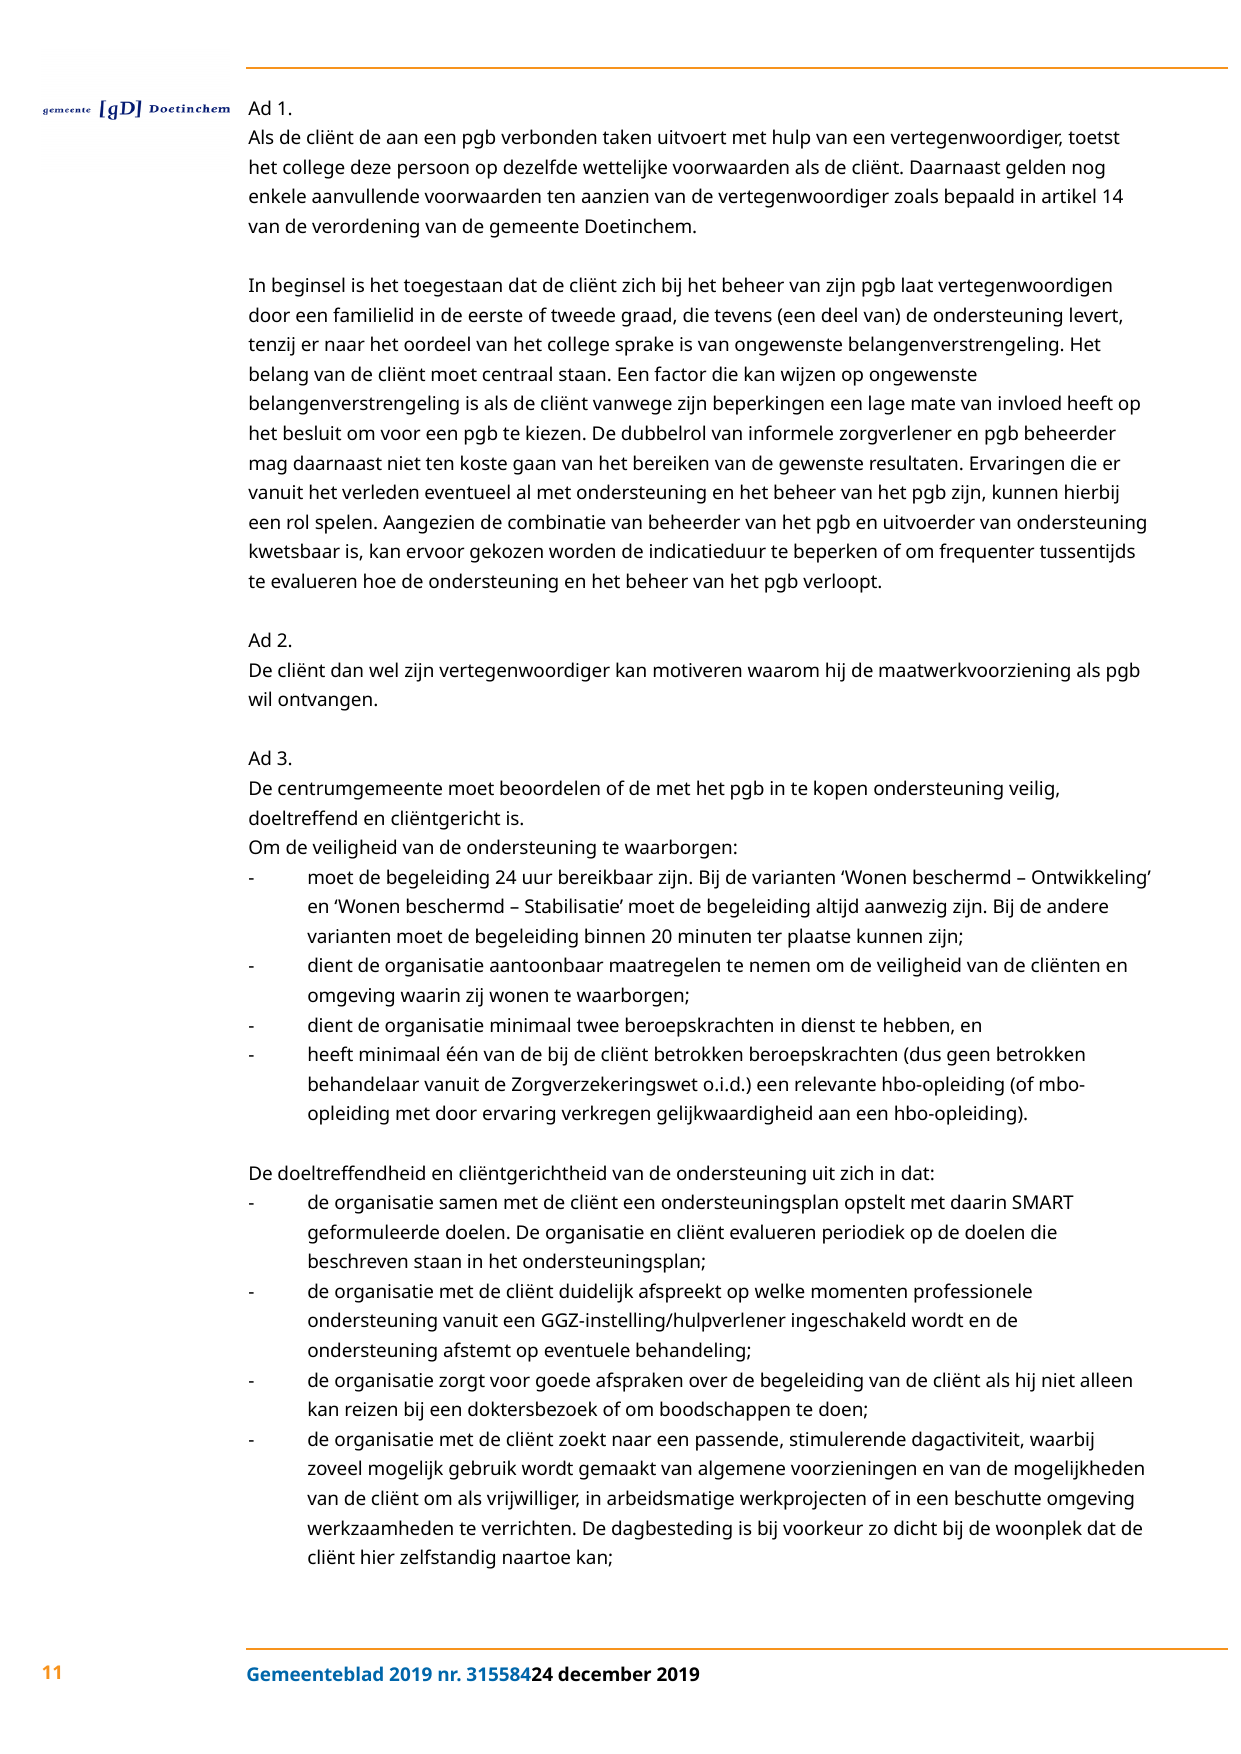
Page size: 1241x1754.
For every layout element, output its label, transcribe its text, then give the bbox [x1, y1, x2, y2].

text De cliënt dan wel zijn vertegenwoordiger kan motiveren waarom hij de maatwerkvoorziening als pgb wil ontvangen. [248, 657, 1152, 712]
text Ad 1. [248, 95, 1152, 121]
list de organisatie met de cliënt duidelijk afspreekt op welke momenten professionele ondersteuning vanuit een GGZ-instelling/hulpverlener ingeschakeld wordt en de ondersteuning afstemt op eventuele behandeling; [248, 1278, 1152, 1363]
list dient de organisatie minimaal twee beroepskrachten in dienst te hebben, en [248, 1012, 1152, 1038]
list de organisatie zorgt voor goede afspraken over de begeleiding van de cliënt als hij niet alleen kan reizen bij een doktersbezoek of om boodschappen te doen; [248, 1367, 1152, 1422]
text Ad 3. [248, 746, 1152, 771]
text In beginsel is het toegestaan dat de cliënt zich bij het beheer van zijn pgb laat vertegenwoordigen door een familielid in de eerste of tweede graad, die tevens (een deel van) de ondersteuning levert, tenzij er naar het oordeel van het college sprake is van ongewenste belangenverstrengeling. Het belang van de cliënt moet centraal staan. Een factor die kan wijzen op ongewenste belangenverstrengeling is als de cliënt vanwege zijn beperkingen een lage mate van invloed heeft op het besluit om voor een pgb te kiezen. De dubbelrol van informele zorgverlener en pgb beheerder mag daarnaast niet ten koste gaan van het bereiken van de gewenste resultaten. Ervaringen die er vanuit het verleden eventueel al met ondersteuning en het beheer van het pgb zijn, kunnen hierbij een rol spelen. Aangezien de combinatie van beheerder van het pgb en uitvoerder van ondersteuning kwetsbaar is, kan ervoor gekozen worden de indicatieduur te beperken of om frequenter tussentijds te evalueren hoe de ondersteuning en het beheer van het pgb verloopt. [248, 272, 1152, 594]
list heeft minimaal één van de bij de cliënt betrokken beroepskrachten (dus geen betrokken behandelaar vanuit de Zorgverzekeringswet o.i.d.) een relevante hbo-opleiding (of mbo-opleiding met door ervaring verkregen gelijkwaardigheid aan een hbo-opleiding). [248, 1041, 1152, 1126]
text De centrumgemeente moet beoordelen of de met het pgb in te kopen ondersteuning veilig, doeltreffend en cliëntgericht is. [248, 775, 1152, 831]
list de organisatie met de cliënt zoekt naar een passende, stimulerende dagactiviteit, waarbij zoveel mogelijk gebruik wordt gemaakt van algemene voorzieningen en van de mogelijkheden van de cliënt om als vrijwilliger, in arbeidsmatige werkprojecten of in een beschutte omgeving werkzaamheden te verrichten. De dagbesteding is bij voorkeur zo dicht bij de woonplek dat de cliënt hier zelfstandig naartoe kan; [248, 1426, 1152, 1570]
picture [41, 47, 231, 172]
text Ad 2. [248, 627, 1152, 653]
list dient de organisatie aantoonbaar maatregelen te nemen om de veiligheid van de cliënten en omgeving waarin zij wonen te waarborgen; [248, 953, 1152, 1008]
text Om de veiligheid van de ondersteuning te waarborgen: [248, 834, 1152, 860]
text Als de cliënt de aan een pgb verbonden taken uitvoert met hulp van een vertegenwoordiger, toetst het college deze persoon op dezelfde wettelijke voorwaarden als de cliënt. Daarnaast gelden nog enkele aanvullende voorwaarden ten aanzien van de vertegenwoordiger zoals bepaald in artikel 14 van de verordening van de gemeente Doetinchem. [248, 124, 1152, 239]
text De doeltreffendheid en cliëntgerichtheid van de ondersteuning uit zich in dat: [248, 1160, 1152, 1186]
list de organisatie samen met de cliënt een ondersteuningsplan opstelt met daarin SMART geformuleerde doelen. De organisatie en cliënt evalueren periodiek op de doelen die beschreven staan in het ondersteuningsplan; [248, 1189, 1152, 1274]
list moet de begeleiding 24 uur bereikbaar zijn. Bij de varianten ‘Wonen beschermd – Ontwikkeling’ en ‘Wonen beschermd – Stabilisatie’ moet de begeleiding altijd aanwezig zijn. Bij de andere varianten moet de begeleiding binnen 20 minuten ter plaatse kunnen zijn; [248, 864, 1152, 949]
